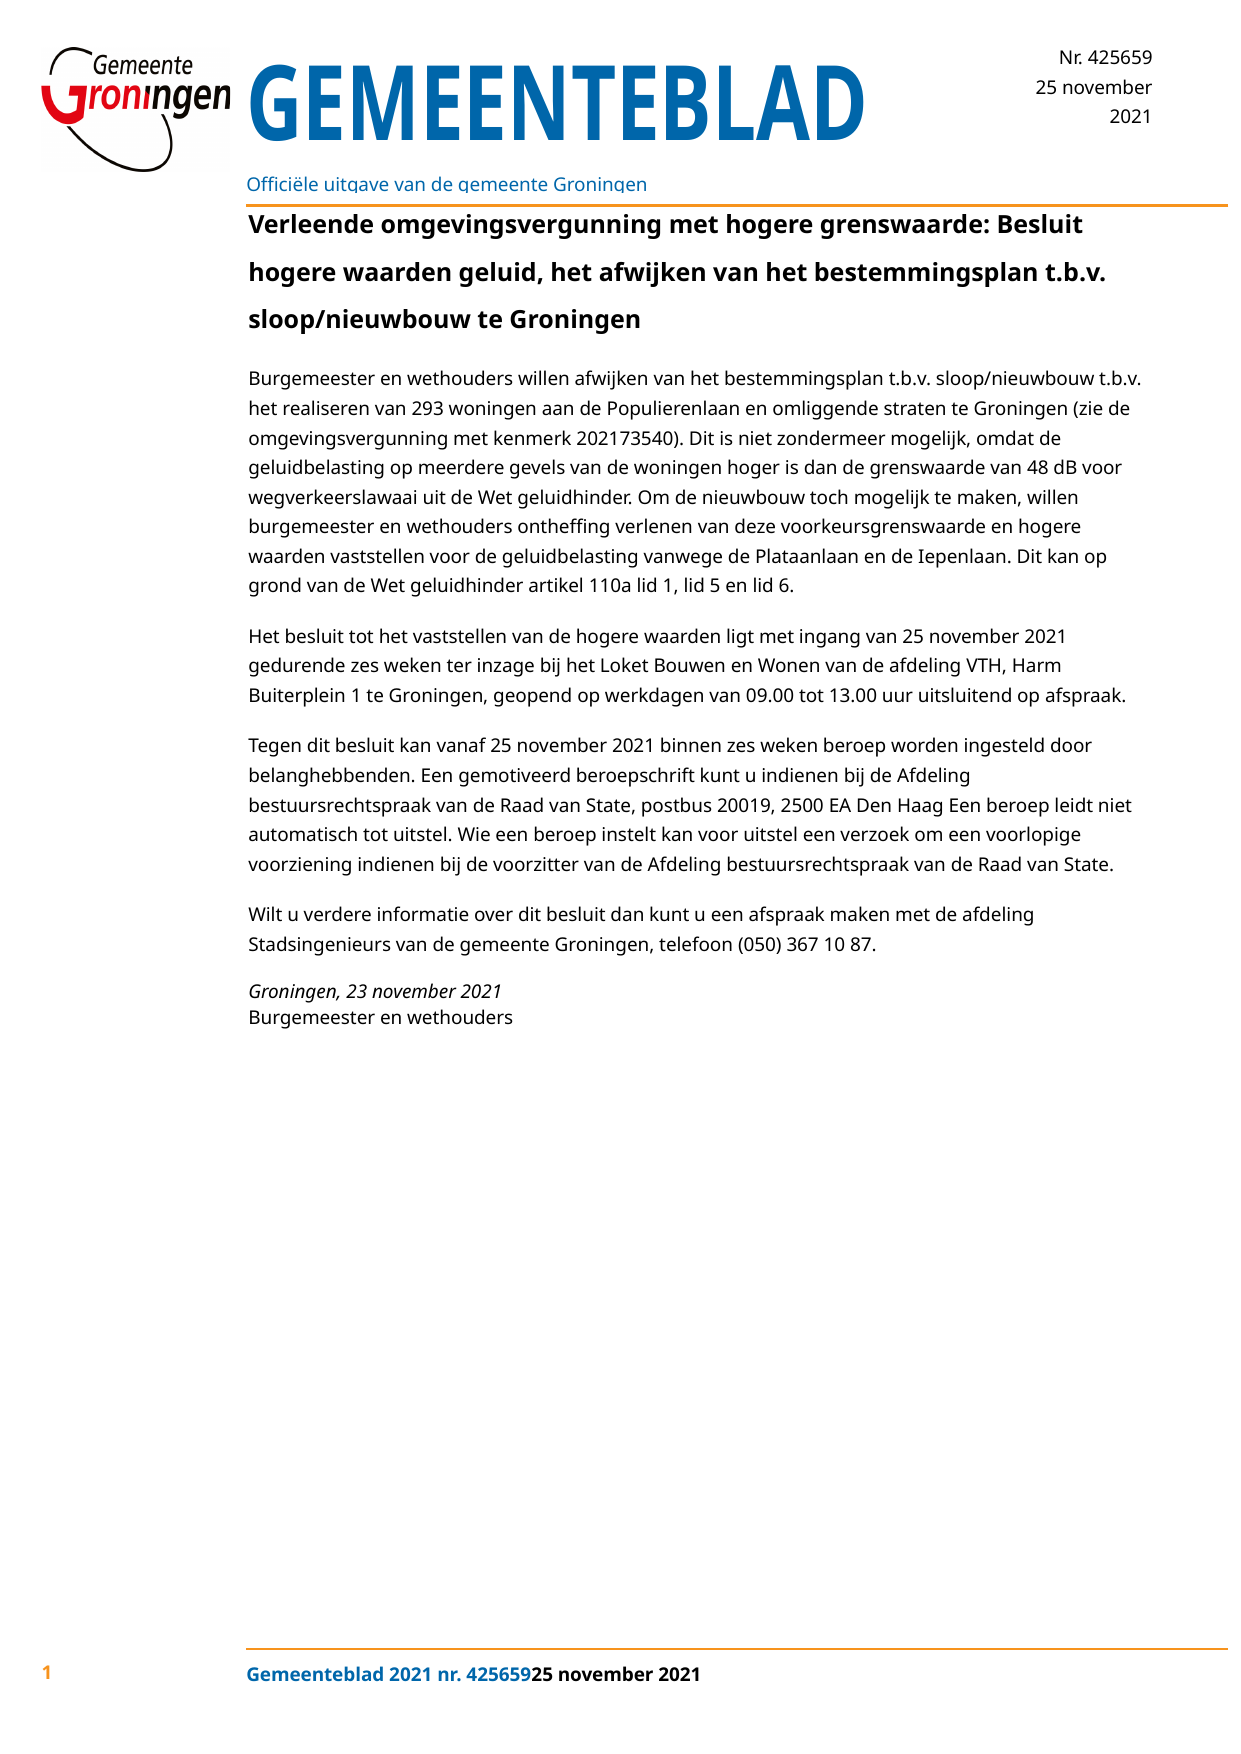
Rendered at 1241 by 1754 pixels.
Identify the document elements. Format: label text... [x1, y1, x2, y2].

text Groningen, 23 november 2021 [248, 979, 1152, 1004]
text Burgemeester en wethouders [248, 1004, 1152, 1030]
text Het besluit tot het vaststellen van de hogere waarden ligt met ingang van 25 november 2021 gedurende zes weken ter inzage bij het Loket Bouwen en Wonen van de afdeling VTH, Harm Buiterplein 1 te Groningen, geopend op werkdagen van 09.00 tot 13.00 uur uitsluitend op afspraak. [248, 623, 1152, 708]
text Burgemeester en wethouders willen afwijken van het bestemmingsplan t.b.v. sloop/nieuwbouw t.b.v. het realiseren van 293 woningen aan de Populierenlaan en omliggende straten te Groningen (zie de omgevingsvergunning met kenmerk 202173540). Dit is niet zondermeer mogelijk, omdat de geluidbelasting op meerdere gevels van de woningen hoger is dan de grenswaarde van 48 dB voor wegverkeerslawaai uit de Wet geluidhinder. Om de nieuwbouw toch mogelijk te maken, willen burgemeester en wethouders ontheffing verlenen van deze voorkeursgrenswaarde en hogere waarden vaststellen voor de geluidbelasting vanwege de Plataanlaan en de Iepenlaan. Dit kan op grond van de Wet geluidhinder artikel 110a lid 1, lid 5 en lid 6. [248, 366, 1152, 598]
picture [41, 47, 231, 172]
text Wilt u verdere informatie over dit besluit dan kunt u een afspraak maken met de afdeling Stadsingenieurs van de gemeente Groningen, telefoon (050) 367 10 87. [248, 901, 1152, 957]
text Tegen dit besluit kan vanaf 25 november 2021 binnen zes weken beroep worden ingesteld door belanghebbenden. Een gemotiveerd beroepschrift kunt u indienen bij de Afdeling bestuursrechtspraak van de Raad van State, postbus 20019, 2500 EA Den Haag Een beroep leidt niet automatisch tot uitstel. Wie een beroep instelt kan voor uitstel een verzoek om een voorlopige voorziening indienen bij de voorzitter van de Afdeling bestuursrechtspraak van de Raad van State. [248, 733, 1152, 877]
text Verleende omgevingsvergunning met hogere grenswaarde: Besluit hogere waarden geluid, het afwijken van het bestemmingsplan t.b.v. sloop/nieuwbouw te Groningen [248, 207, 1152, 336]
